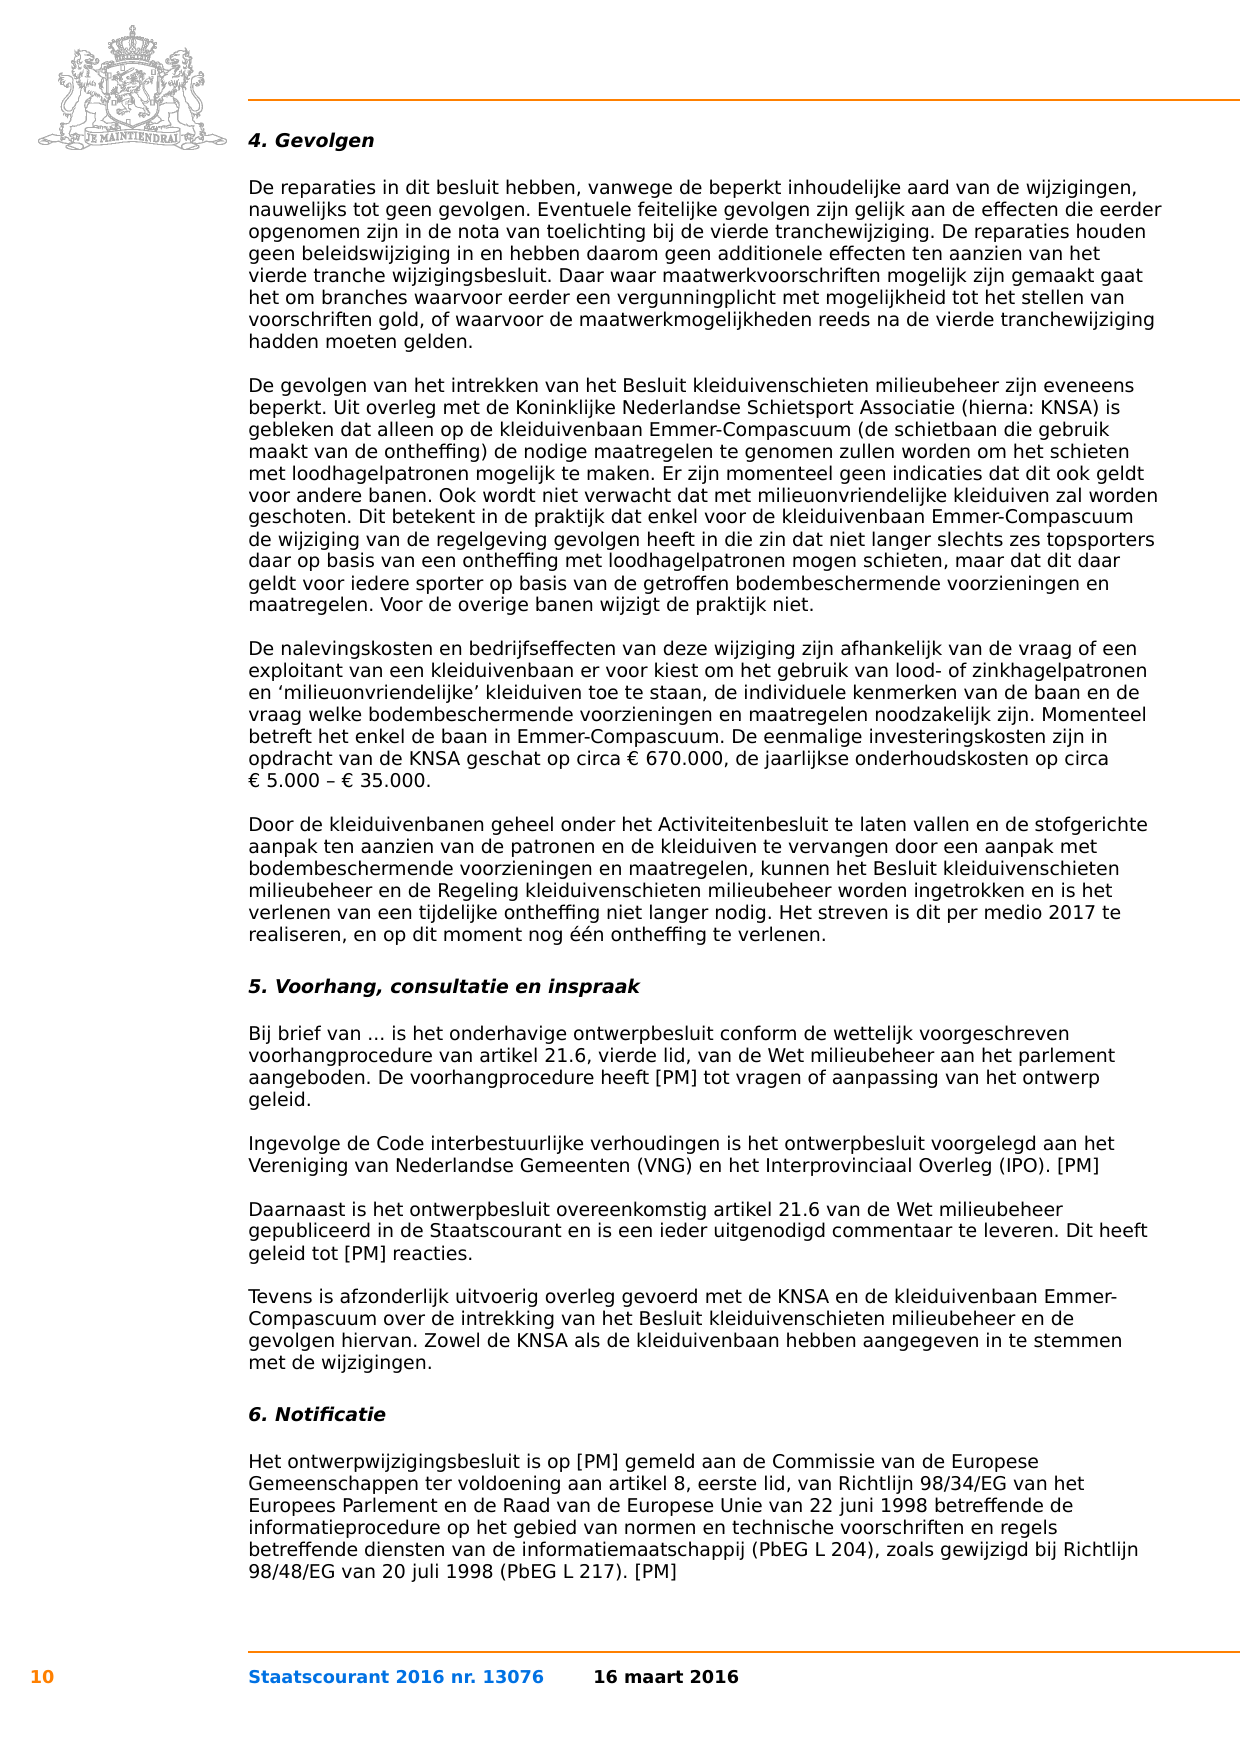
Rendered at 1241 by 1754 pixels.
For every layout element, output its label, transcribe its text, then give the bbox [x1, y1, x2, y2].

picture [38, 25, 227, 150]
text Bij brief van ... is het onderhavige ontwerpbesluit conform de wettelijk voorgeschreven voorhangprocedure van artikel 21.6, vierde lid, van de Wet milieubeheer aan het parlement aangeboden. De voorhangprocedure heeft [PM] tot vragen of aanpassing van het ontwerp geleid. [248, 1023, 1163, 1111]
text De reparaties in dit besluit hebben, vanwege de beperkt inhoudelijke aard van de wijzigingen, nauwelijks tot geen gevolgen. Eventuele feitelijke gevolgen zijn gelijk aan de effecten die eerder opgenomen zijn in de nota van toelichting bij de vierde tranchewijziging. De reparaties houden geen beleidswijziging in en hebben daarom geen additionele effecten ten aanzien van het vierde tranche wijzigingsbesluit. Daar waar maatwerkvoorschriften mogelijk zijn gemaakt gaat het om branches waarvoor eerder een vergunningplicht met mogelijkheid tot het stellen van voorschriften gold, of waarvoor de maatwerkmogelijkheden reeds na de vierde tranchewijziging hadden moeten gelden. [248, 177, 1163, 353]
subtitle 5. Voorhang, consultatie en inspraak [248, 976, 1163, 998]
text Het ontwerpwijzigingsbesluit is op [PM] gemeld aan de Commissie van de Europese Gemeenschappen ter voldoening aan artikel 8, eerste lid, van Richtlijn 98/34/EG van het Europees Parlement en de Raad van de Europese Unie van 22 juni 1998 betreffende de informatieprocedure op het gebied van normen en technische voorschriften en regels betreffende diensten van de informatiemaatschappij (PbEG L 204), zoals gewijzigd bij Richtlijn 98/48/EG van 20 juli 1998 (PbEG L 217). [PM] [248, 1451, 1163, 1583]
text De gevolgen van het intrekken van het Besluit kleiduivenschieten milieubeheer zijn eveneens beperkt. Uit overleg met de Koninklijke Nederlandse Schietsport Associatie (hierna: KNSA) is gebleken dat alleen op de kleiduivenbaan Emmer-Compascuum (de schietbaan die gebruik maakt van de ontheffing) de nodige maatregelen te genomen zullen worden om het schieten met loodhagelpatronen mogelijk te maken. Er zijn momenteel geen indicaties dat dit ook geldt voor andere banen. Ook wordt niet verwacht dat met milieuonvriendelijke kleiduiven zal worden geschoten. Dit betekent in de praktijk dat enkel voor de kleiduivenbaan Emmer-Compascuum de wijziging van de regelgeving gevolgen heeft in die zin dat niet langer slechts zes topsporters daar op basis van een ontheffing met loodhagelpatronen mogen schieten, maar dat dit daar geldt voor iedere sporter op basis van de getroffen bodembeschermende voorzieningen en maatregelen. Voor de overige banen wijzigt de praktijk niet. [248, 374, 1163, 616]
subtitle 6. Notificatie [248, 1404, 1163, 1426]
text Door de kleiduivenbanen geheel onder het Activiteitenbesluit te laten vallen en de stofgerichte aanpak ten aanzien van de patronen en de kleiduiven te vervangen door een aanpak met bodembeschermende voorzieningen en maatregelen, kunnen het Besluit kleiduivenschieten milieubeheer en de Regeling kleiduivenschieten milieubeheer worden ingetrokken en is het verlenen van een tijdelijke ontheffing niet langer nodig. Het streven is dit per medio 2017 te realiseren, en op dit moment nog één ontheffing te verlenen. [248, 814, 1163, 946]
subtitle 4. Gevolgen [248, 130, 1163, 152]
text De nalevingskosten en bedrijfseffecten van deze wijziging zijn afhankelijk van de vraag of een exploitant van een kleiduivenbaan er voor kiest om het gebruik van lood- of zinkhagelpatronen en ‘milieuonvriendelijke’ kleiduiven toe te staan, de individuele kenmerken van de baan en de vraag welke bodembeschermende voorzieningen en maatregelen noodzakelijk zijn. Momenteel betreft het enkel de baan in Emmer-Compascuum. De eenmalige investeringskosten zijn in opdracht van de KNSA geschat op circa € 670.000, de jaarlijkse onderhoudskosten op circa € 5.000 – € 35.000. [248, 638, 1163, 792]
text Tevens is afzonderlijk uitvoerig overleg gevoerd met de KNSA en de kleiduivenbaan Emmer-Compascuum over de intrekking van het Besluit kleiduivenschieten milieubeheer en de gevolgen hiervan. Zowel de KNSA als de kleiduivenbaan hebben aangegeven in te stemmen met de wijzigingen. [248, 1286, 1163, 1374]
text Ingevolge de Code interbestuurlijke verhoudingen is het ontwerpbesluit voorgelegd aan het Vereniging van Nederlandse Gemeenten (VNG) en het Interprovinciaal Overleg (IPO). [PM] [248, 1133, 1163, 1177]
text Daarnaast is het ontwerpbesluit overeenkomstig artikel 21.6 van de Wet milieubeheer gepubliceerd in de Staatscourant en is een ieder uitgenodigd commentaar te leveren. Dit heeft geleid tot [PM] reacties. [248, 1198, 1163, 1264]
